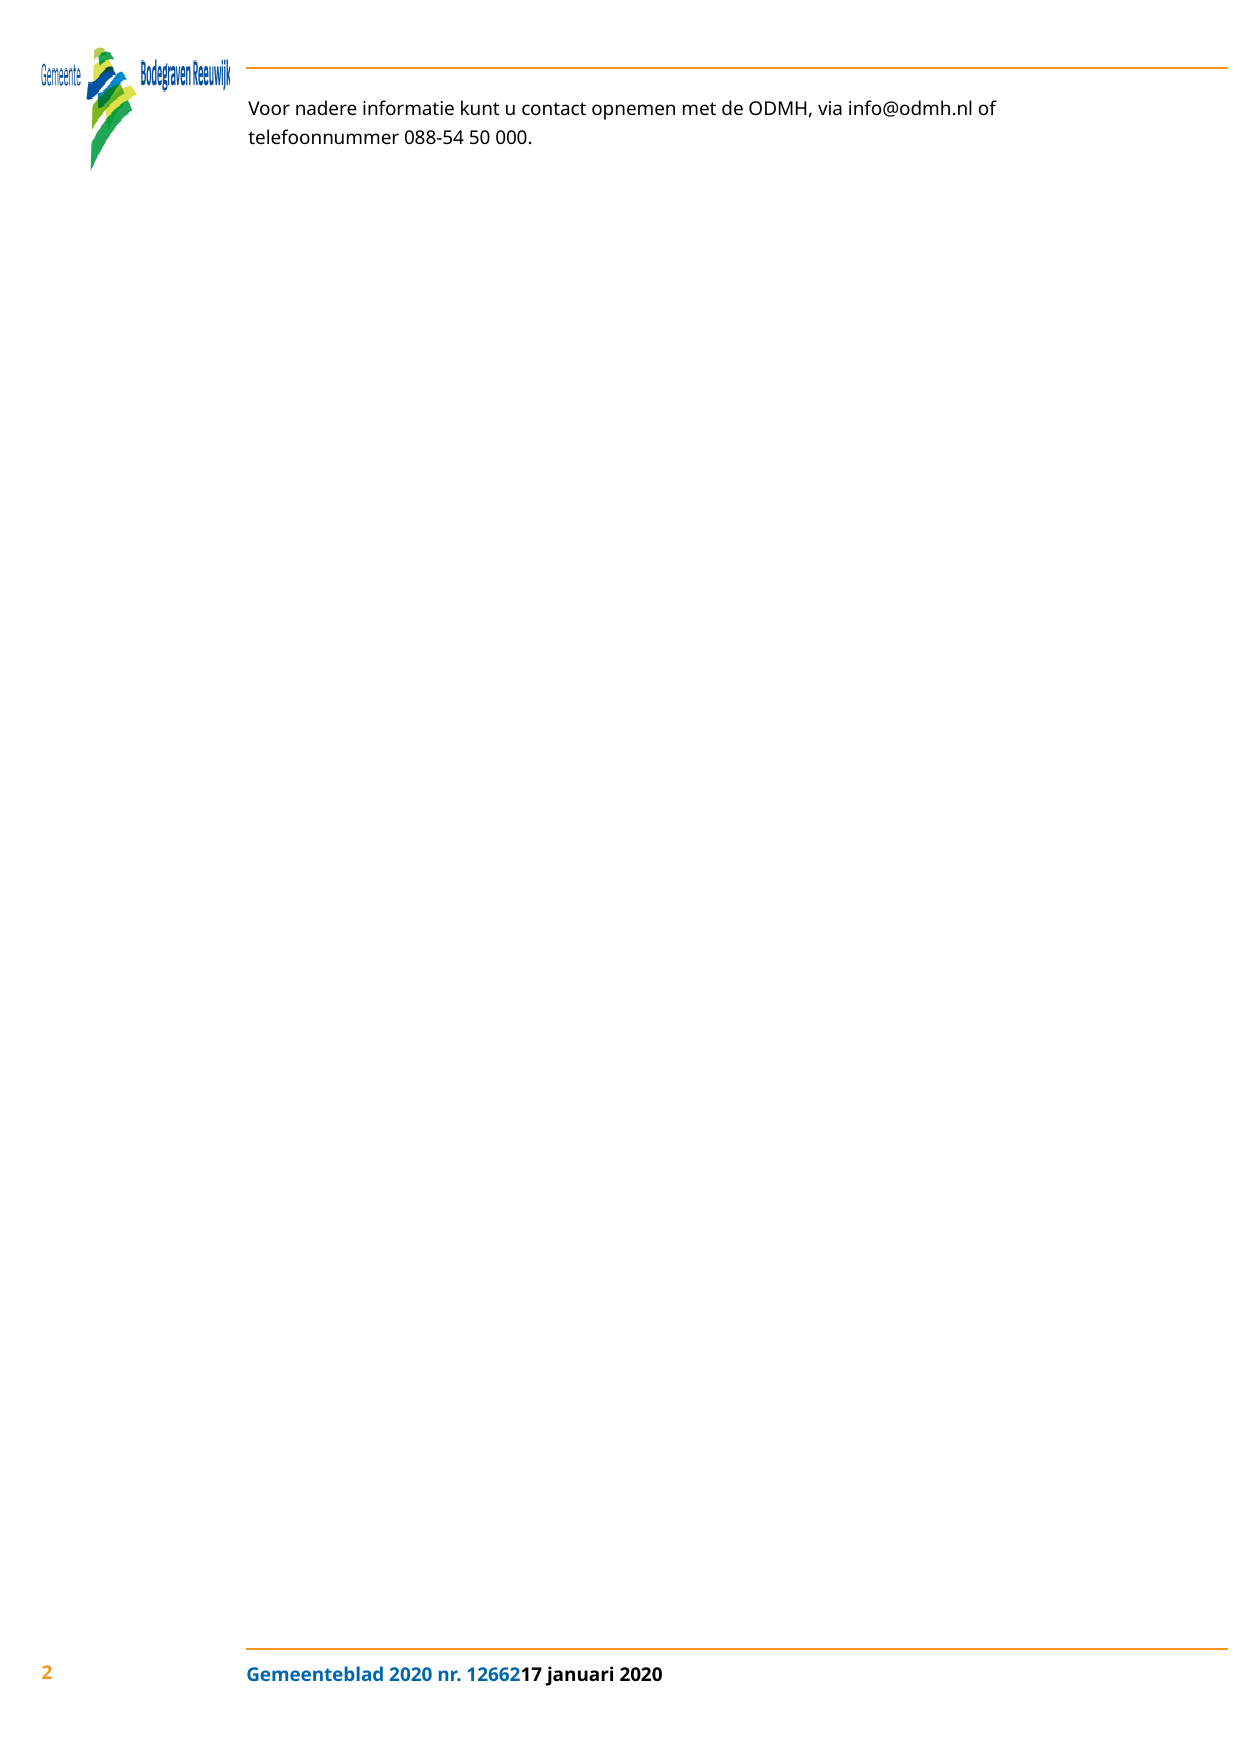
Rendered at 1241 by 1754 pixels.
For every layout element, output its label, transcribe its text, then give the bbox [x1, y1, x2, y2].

text Voor nadere informatie kunt u contact opnemen met de ODMH, via info@odmh.nl of telefoonnummer 088-54 50 000. [248, 95, 1152, 150]
picture [41, 47, 231, 172]
